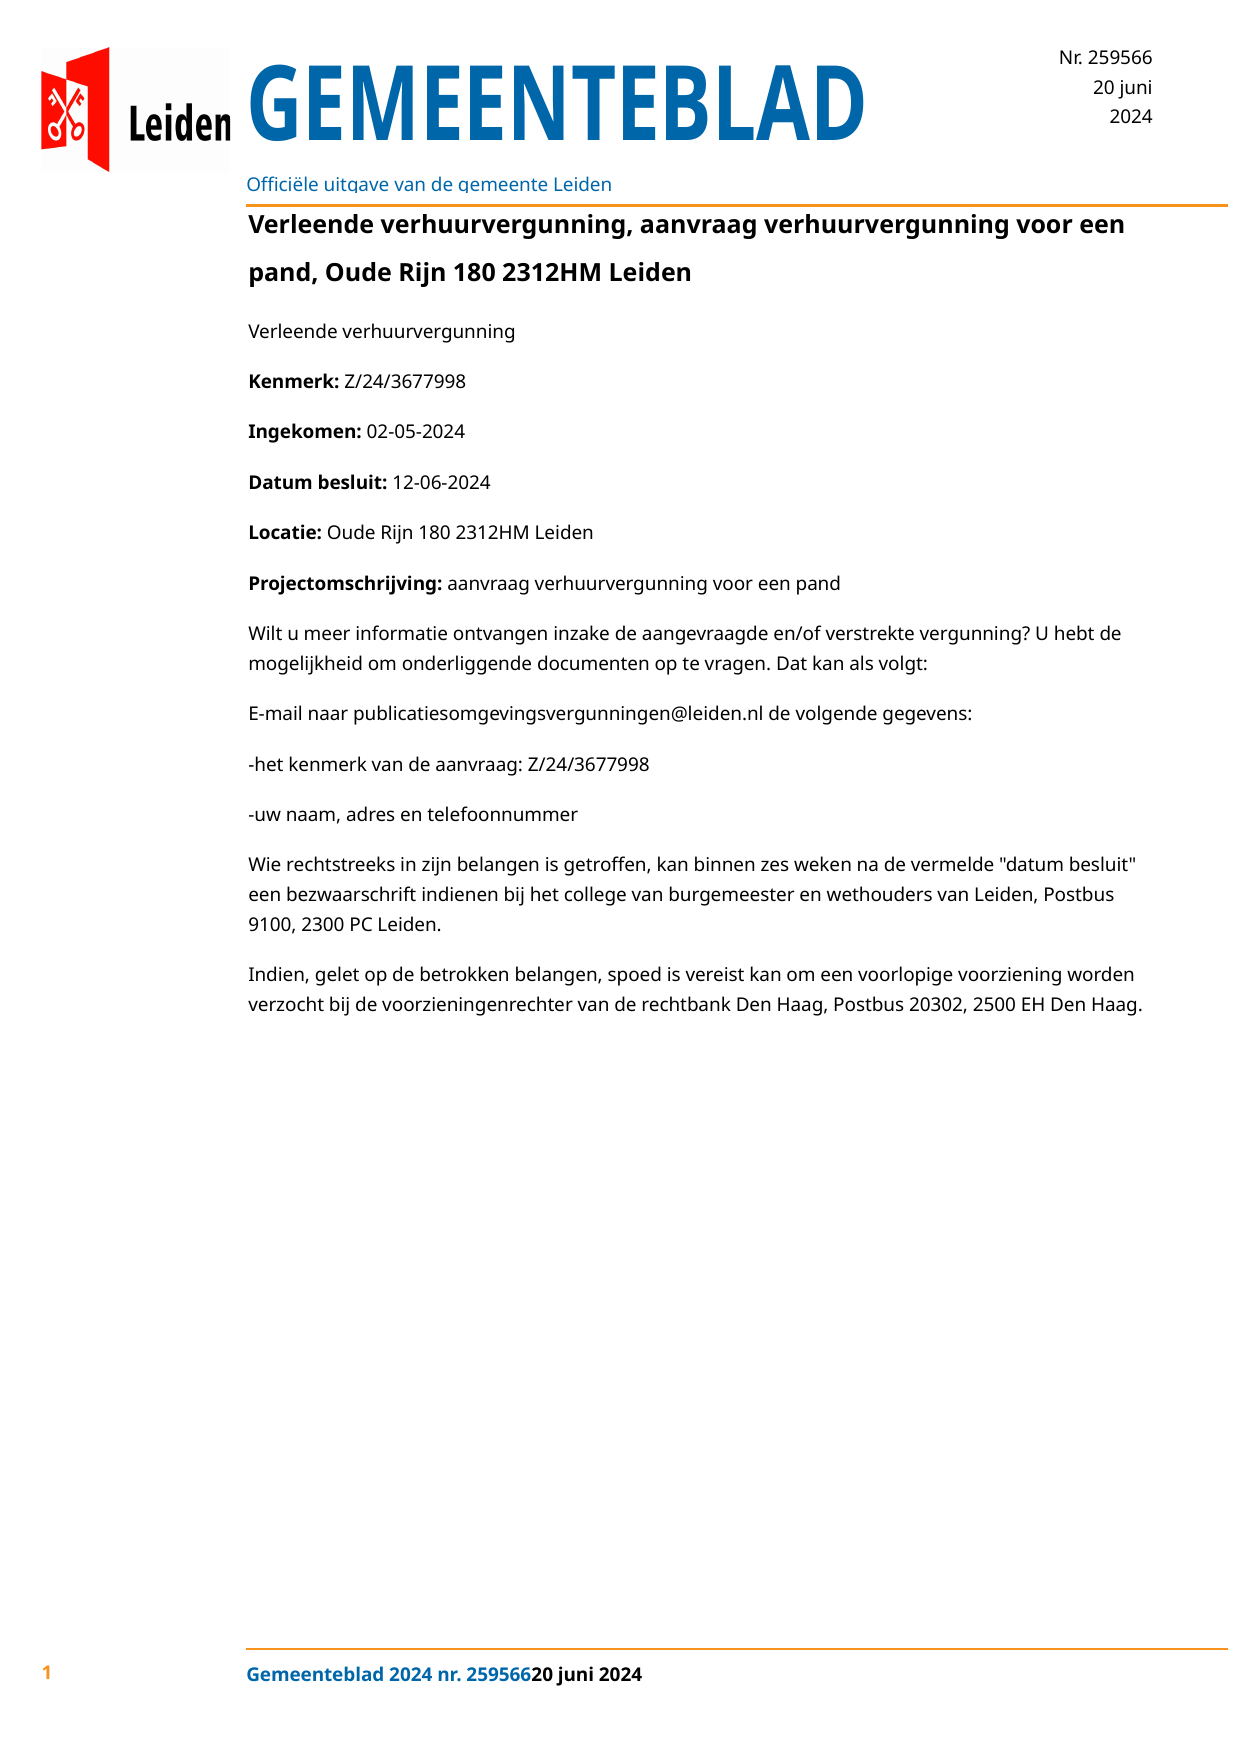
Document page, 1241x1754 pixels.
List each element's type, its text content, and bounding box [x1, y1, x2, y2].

text Ingekomen: 02-05-2024 [248, 419, 1152, 444]
text Kenmerk: Z/24/3677998 [248, 368, 1152, 394]
text E-mail naar publicatiesomgevingsvergunningen@leiden.nl de volgende gegevens: [248, 700, 1152, 726]
text Projectomschrijving: aanvraag verhuurvergunning voor een pand [248, 570, 1152, 596]
text Indien, gelet op de betrokken belangen, spoed is vereist kan om een voorlopige voorziening worden verzocht bij de voorzieningenrechter van de rechtbank Den Haag, Postbus 20302, 2500 EH Den Haag. [248, 961, 1152, 1017]
text -het kenmerk van de aanvraag: Z/24/3677998 [248, 751, 1152, 777]
text Locatie: Oude Rijn 180 2312HM Leiden [248, 519, 1152, 545]
text Verleende verhuurvergunning [248, 318, 1152, 344]
text Wilt u meer informatie ontvangen inzake de aangevraagde en/of verstrekte vergunning? U hebt de mogelijkheid om onderliggende documenten op te vragen. Dat kan als volgt: [248, 620, 1152, 676]
text -uw naam, adres en telefoonnummer [248, 801, 1152, 827]
picture [41, 47, 231, 172]
text Wie rechtstreeks in zijn belangen is getroffen, kan binnen zes weken na de vermelde "datum besluit" een bezwaarschrift indienen bij het college van burgemeester en wethouders van Leiden, Postbus 9100, 2300 PC Leiden. [248, 852, 1152, 937]
text Datum besluit: 12-06-2024 [248, 469, 1152, 495]
text Verleende verhuurvergunning, aanvraag verhuurvergunning voor een pand, Oude Rijn 180 2312HM Leiden [248, 207, 1152, 288]
